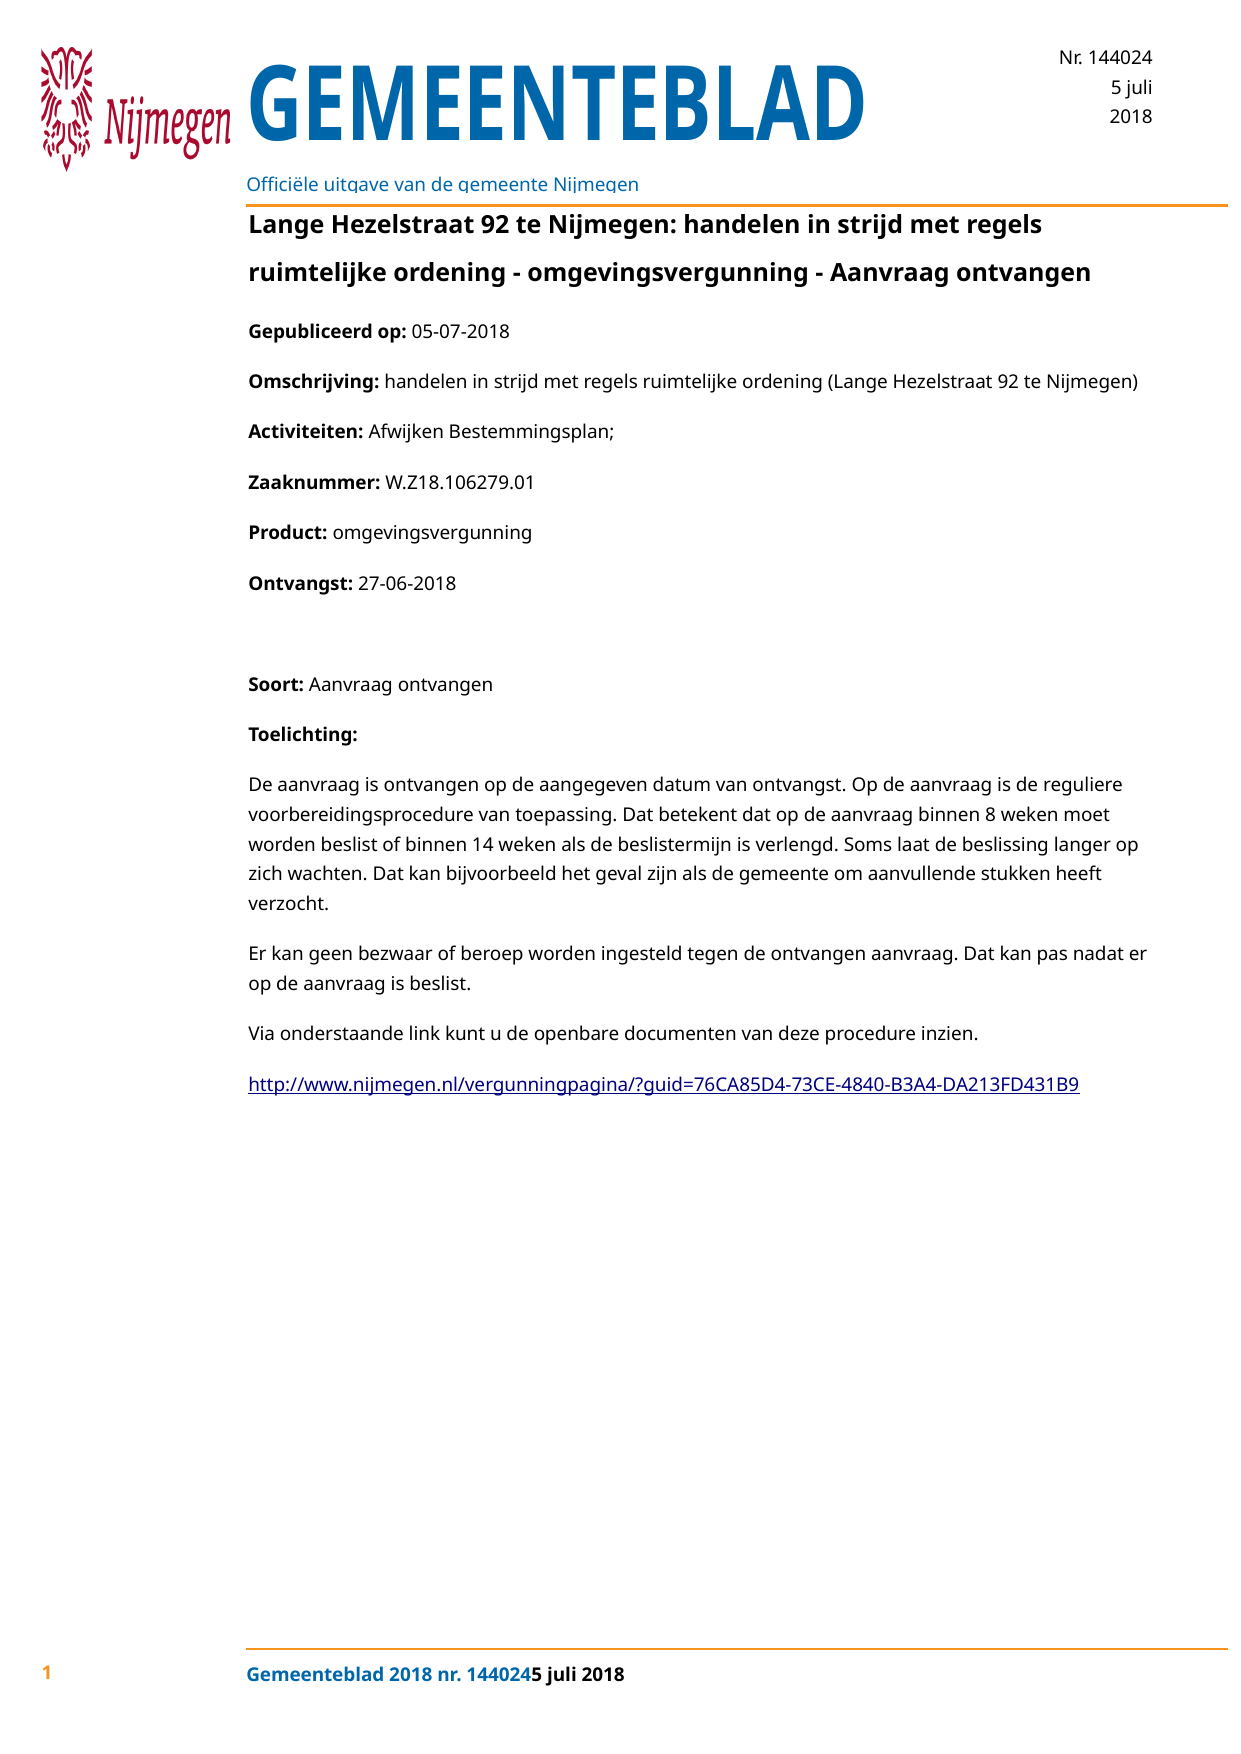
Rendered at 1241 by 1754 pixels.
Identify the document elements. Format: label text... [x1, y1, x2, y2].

text De aanvraag is ontvangen op de aangegeven datum van ontvangst. Op de aanvraag is de reguliere voorbereidingsprocedure van toepassing. Dat betekent dat op de aanvraag binnen 8 weken moet worden beslist of binnen 14 weken als de beslistermijn is verlengd. Soms laat de beslissing langer op zich wachten. Dat kan bijvoorbeeld het geval zijn als de gemeente om aanvullende stukken heeft verzocht. [248, 772, 1152, 916]
text Product: omgevingsvergunning [248, 519, 1152, 545]
text Ontvangst: 27-06-2018 [248, 570, 1152, 596]
text Gepubliceerd op: 05-07-2018 [248, 318, 1152, 344]
text Soort: Aanvraag ontvangen [248, 671, 1152, 697]
picture [41, 47, 231, 172]
text Lange Hezelstraat 92 te Nijmegen: handelen in strijd met regels ruimtelijke ordening - omgevingsvergunning - Aanvraag ontvangen [248, 207, 1152, 288]
text Toelichting: [248, 721, 1152, 747]
text Omschrijving: handelen in strijd met regels ruimtelijke ordening (Lange Hezelstraat 92 te Nijmegen) [248, 368, 1152, 394]
text http://www.nijmegen.nl/vergunningpagina/?guid=76CA85D4-73CE-4840-B3A4-DA213FD431B9 [248, 1071, 1152, 1097]
text Er kan geen bezwaar of beroep worden ingesteld tegen de ontvangen aanvraag. Dat kan pas nadat er op de aanvraag is beslist. [248, 940, 1152, 996]
text Zaaknummer: W.Z18.106279.01 [248, 469, 1152, 495]
text Via onderstaande link kunt u de openbare documenten van deze procedure inzien. [248, 1020, 1152, 1046]
text Activiteiten: Afwijken Bestemmingsplan; [248, 419, 1152, 444]
